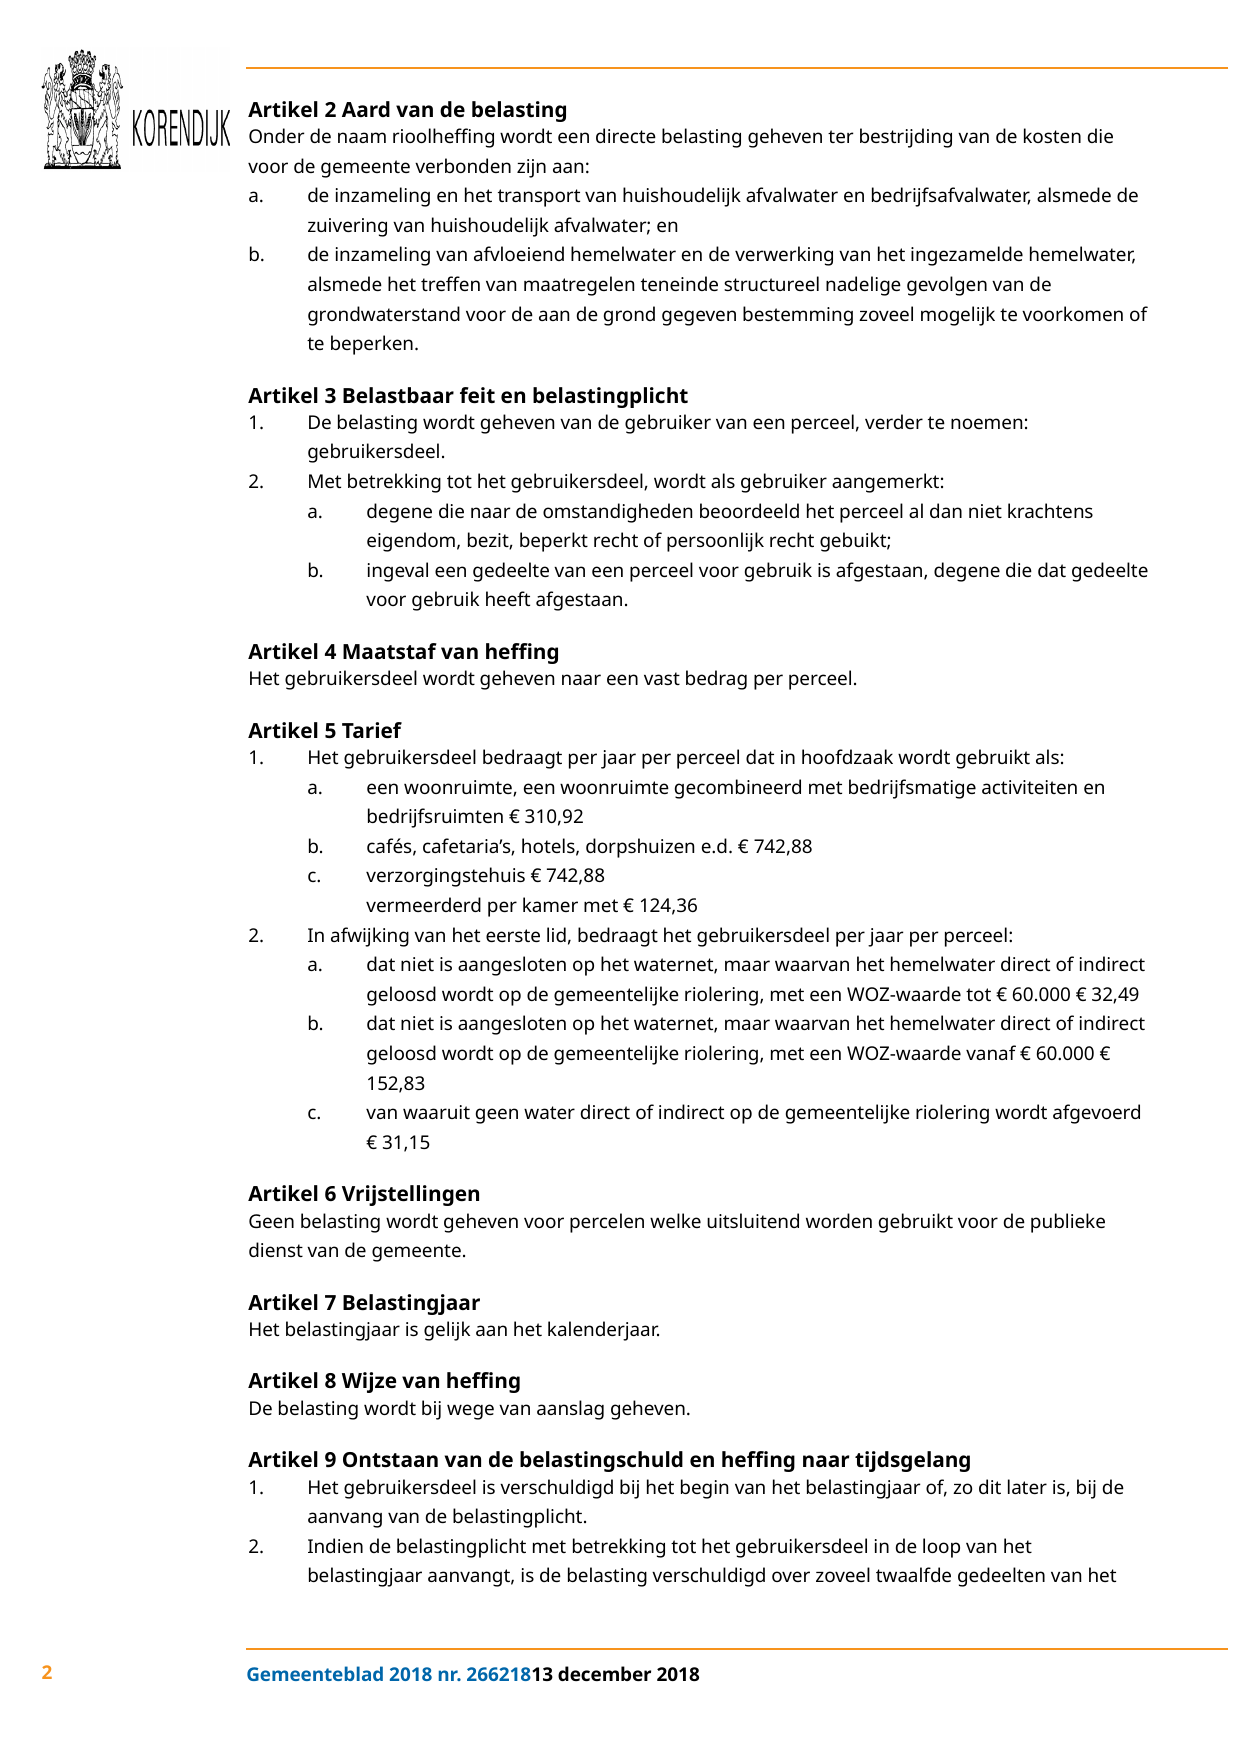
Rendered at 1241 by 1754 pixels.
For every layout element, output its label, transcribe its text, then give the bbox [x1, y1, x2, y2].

list de inzameling en het transport van huishoudelijk afvalwater en bedrijfsafvalwater, alsmede de zuivering van huishoudelijk afvalwater; en [248, 182, 1152, 238]
list dat niet is aangesloten op het waternet, maar waarvan het hemelwater direct of indirect geloosd wordt op de gemeentelijke riolering, met een WOZ-waarde tot € 60.000 € 32,49 [307, 951, 1152, 1007]
list degene die naar de omstandigheden beoordeeld het perceel al dan niet krachtens eigendom, bezit, beperkt recht of persoonlijk recht gebuikt; [307, 498, 1152, 553]
text Artikel 4 Maatstaf van heffing [248, 637, 1152, 666]
list cafés, cafetaria’s, hotels, dorpshuizen e.d. € 742,88 [307, 833, 1152, 859]
text Artikel 7 Belastingjaar [248, 1288, 1152, 1316]
list ingeval een gedeelte van een perceel voor gebruik is afgestaan, degene die dat gedeelte voor gebruik heeft afgestaan. [307, 557, 1152, 612]
list In afwijking van het eerste lid, bedraagt het gebruikersdeel per jaar per perceel: [248, 922, 1152, 948]
text Het gebruikersdeel wordt geheven naar een vast bedrag per perceel. [248, 666, 1152, 691]
list een woonruimte, een woonruimte gecombineerd met bedrijfsmatige activiteiten en bedrijfsruimten € 310,92 [307, 774, 1152, 829]
list de inzameling van afvloeiend hemelwater en de verwerking van het ingezamelde hemelwater, alsmede het treffen van maatregelen teneinde structureel nadelige gevolgen van de grondwaterstand voor de aan de grond gegeven bestemming zoveel mogelijk te voorkomen of te beperken. [248, 242, 1152, 356]
text De belasting wordt bij wege van aanslag geheven. [248, 1395, 1152, 1421]
list Het gebruikersdeel is verschuldigd bij het begin van het belastingjaar of, zo dit later is, bij de aanvang van de belastingplicht. [248, 1474, 1152, 1529]
list Met betrekking tot het gebruikersdeel, wordt als gebruiker aangemerkt: [248, 468, 1152, 494]
text Het belastingjaar is gelijk aan het kalenderjaar. [248, 1316, 1152, 1342]
text Artikel 3 Belastbaar feit en belastingplicht [248, 381, 1152, 409]
list dat niet is aangesloten op het waternet, maar waarvan het hemelwater direct of indirect geloosd wordt op de gemeentelijke riolering, met een WOZ-waarde vanaf € 60.000 € 152,83 [307, 1011, 1152, 1096]
list Indien de belastingplicht met betrekking tot het gebruikersdeel in de loop van het belastingjaar aanvangt, is de belasting verschuldigd over zoveel twaalfde gedeelten van het [248, 1533, 1152, 1588]
list verzorgingstehuis € 742,88 [307, 863, 1152, 888]
text Artikel 9 Ontstaan van de belastingschuld en heffing naar tijdsgelang [248, 1446, 1152, 1474]
list Het gebruikersdeel bedraagt per jaar per perceel dat in hoofdzaak wordt gebruikt als: [248, 744, 1152, 770]
text Artikel 2 Aard van de belasting [248, 95, 1152, 123]
text Artikel 8 Wijze van heffing [248, 1367, 1152, 1395]
list van waaruit geen water direct of indirect op de gemeentelijke riolering wordt afgevoerd € 31,15 [307, 1099, 1152, 1155]
text Geen belasting wordt geheven voor percelen welke uitsluitend worden gebruikt voor de publieke dienst van de gemeente. [248, 1208, 1152, 1263]
text Onder de naam rioolheffing wordt een directe belasting geheven ter bestrijding van de kosten die voor de gemeente verbonden zijn aan: [248, 123, 1152, 178]
text Artikel 5 Tarief [248, 716, 1152, 744]
list De belasting wordt geheven van de gebruiker van een perceel, verder te noemen: gebruikersdeel. [248, 409, 1152, 464]
text Artikel 6 Vrijstellingen [248, 1179, 1152, 1208]
list vermeerderd per kamer met € 124,36 [307, 892, 1152, 918]
picture [41, 47, 231, 172]
